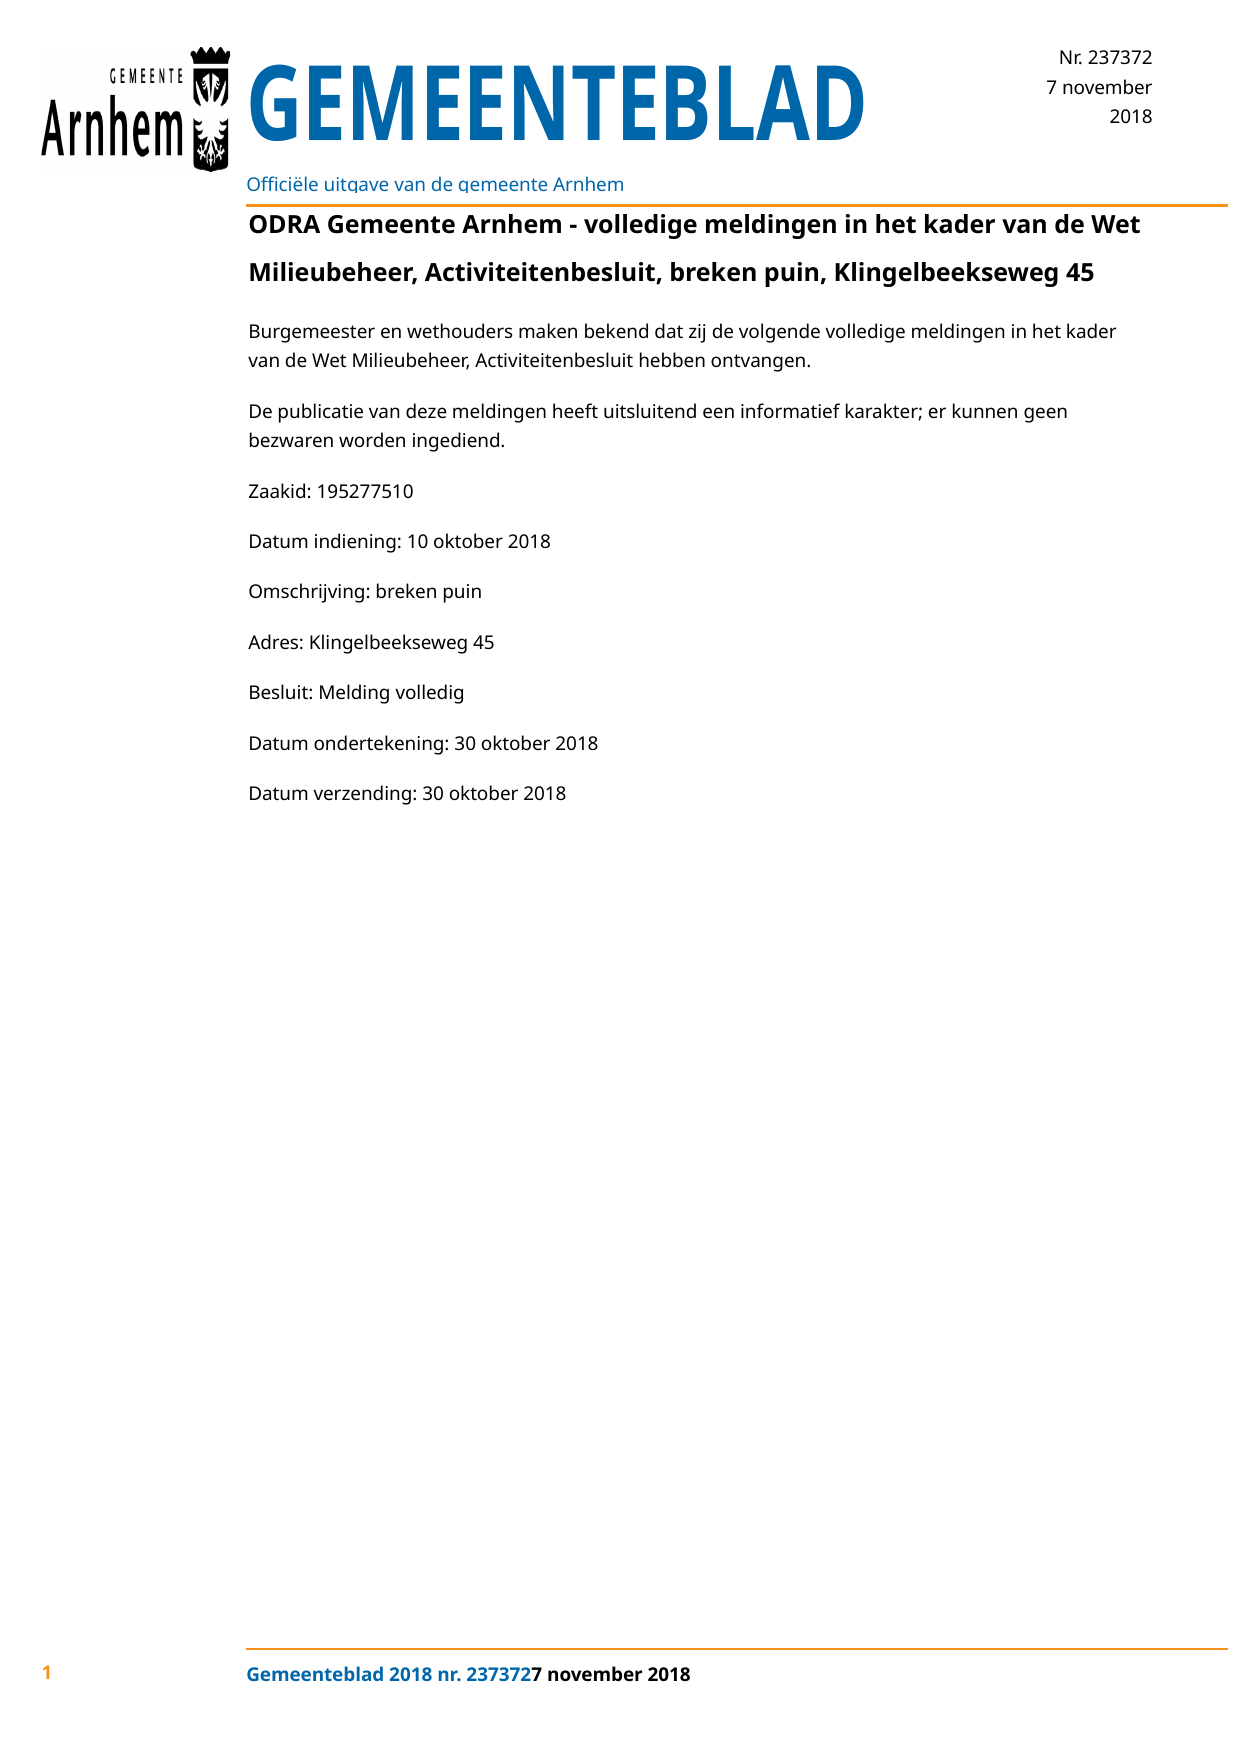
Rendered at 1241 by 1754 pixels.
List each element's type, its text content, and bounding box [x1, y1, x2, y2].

text Datum verzending: 30 oktober 2018 [248, 780, 1152, 806]
text Datum ondertekening: 30 oktober 2018 [248, 730, 1152, 756]
text Burgemeester en wethouders maken bekend dat zij de volgende volledige meldingen in het kader van de Wet Milieubeheer, Activiteitenbesluit hebben ontvangen. [248, 318, 1152, 373]
text Zaakid: 195277510 [248, 478, 1152, 504]
text Datum indiening: 10 oktober 2018 [248, 528, 1152, 554]
text ODRA Gemeente Arnhem - volledige meldingen in het kader van de Wet Milieubeheer, Activiteitenbesluit, breken puin, Klingelbeekseweg 45 [248, 207, 1152, 288]
picture [41, 47, 231, 172]
text Besluit: Melding volledig [248, 679, 1152, 705]
text Omschrijving: breken puin [248, 579, 1152, 604]
text De publicatie van deze meldingen heeft uitsluitend een informatief karakter; er kunnen geen bezwaren worden ingediend. [248, 398, 1152, 453]
text Adres: Klingelbeekseweg 45 [248, 629, 1152, 655]
